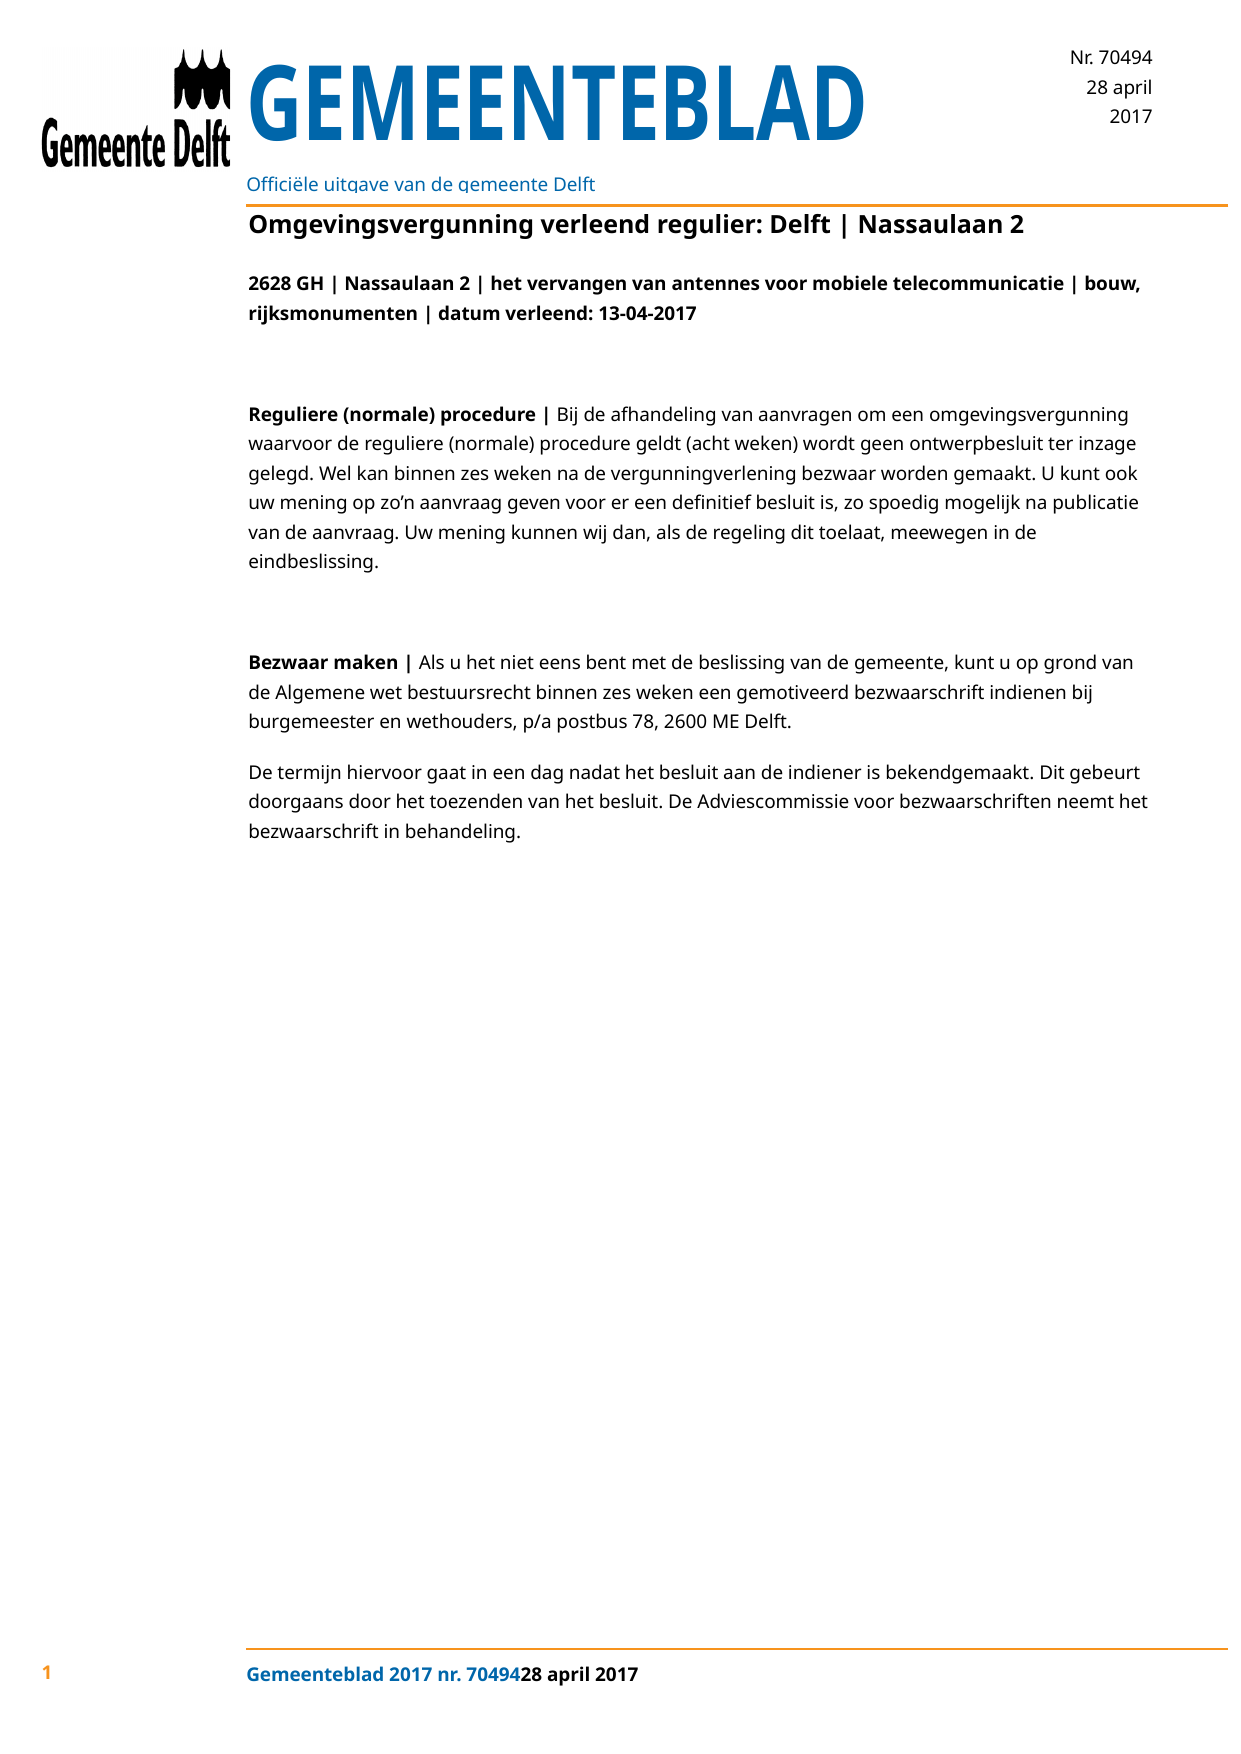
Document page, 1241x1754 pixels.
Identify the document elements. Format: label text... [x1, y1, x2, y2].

text Reguliere (normale) procedure | Bij de afhandeling van aanvragen om een omgevingsvergunning waarvoor de reguliere (normale) procedure geldt (acht weken) wordt geen ontwerpbesluit ter inzage gelegd. Wel kan binnen zes weken na de vergunningverlening bezwaar worden gemaakt. U kunt ook uw mening op zo’n aanvraag geven voor er een definitief besluit is, zo spoedig mogelijk na publicatie van de aanvraag. Uw mening kunnen wij dan, als de regeling dit toelaat, meewegen in de eindbeslissing. [248, 401, 1152, 574]
text 2628 GH | Nassaulaan 2 | het vervangen van antennes voor mobiele telecommunicatie | bouw, rijksmonumenten | datum verleend: 13-04-2017 [248, 270, 1152, 326]
text De termijn hiervoor gaat in een dag nadat het besluit aan de indiener is bekendgemaakt. Dit gebeurt doorgaans door het toezenden van het besluit. De Adviescommissie voor bezwaarschriften neemt het bezwaarschrift in behandeling. [248, 759, 1152, 844]
text Omgevingsvergunning verleend regulier: Delft | Nassaulaan 2 [248, 207, 1152, 241]
picture [41, 47, 231, 172]
text Bezwaar maken | Als u het niet eens bent met de beslissing van de gemeente, kunt u op grond van de Algemene wet bestuursrecht binnen zes weken een gemotiveerd bezwaarschrift indienen bij burgemeester en wethouders, p/a postbus 78, 2600 ME Delft. [248, 649, 1152, 734]
